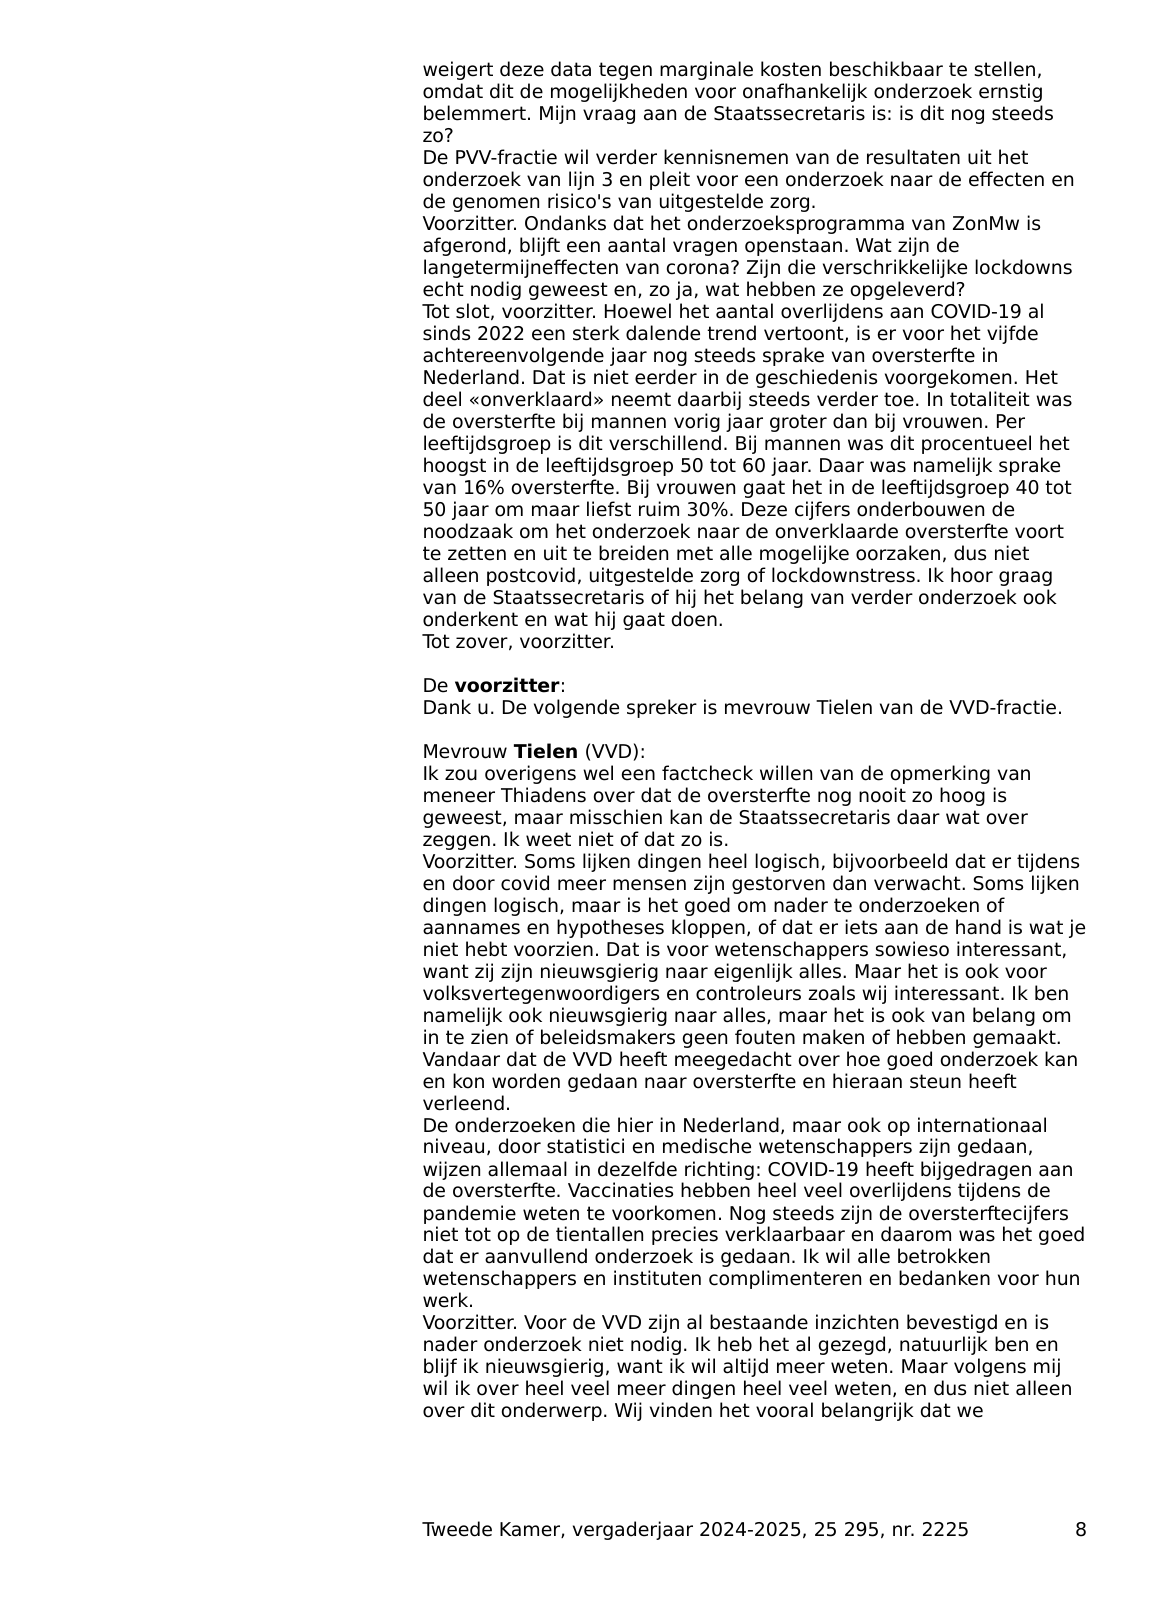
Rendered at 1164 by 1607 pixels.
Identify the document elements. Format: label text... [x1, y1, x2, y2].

text De voorzitter: [422, 675, 1087, 697]
text Voorzitter. Ondanks dat het onderzoeksprogramma van ZonMw is afgerond, blijft een aantal vragen openstaan. Wat zijn de langetermijneffecten van corona? Zijn die verschrikkelijke lockdowns echt nodig geweest en, zo ja, wat hebben ze opgeleverd? [422, 213, 1087, 301]
text Voorzitter. Voor de VVD zijn al bestaande inzichten bevestigd en is nader onderzoek niet nodig. Ik heb het al gezegd, natuurlijk ben en blijf ik nieuwsgierig, want ik wil altijd meer weten. Maar volgens mij wil ik over heel veel meer dingen heel veel weten, en dus niet alleen over dit onderwerp. Wij vinden het vooral belangrijk dat we [422, 1312, 1087, 1422]
text Mevrouw Tielen (VVD): [422, 741, 1087, 763]
text Voorzitter. Soms lijken dingen heel logisch, bijvoorbeeld dat er tijdens en door covid meer mensen zijn gestorven dan verwacht. Soms lijken dingen logisch, maar is het goed om nader te onderzoeken of aannames en hypotheses kloppen, of dat er iets aan de hand is wat je niet hebt voorzien. Dat is voor wetenschappers sowieso interessant, want zij zijn nieuwsgierig naar eigenlijk alles. Maar het is ook voor volksvertegenwoordigers en controleurs zoals wij interessant. Ik ben namelijk ook nieuwsgierig naar alles, maar het is ook van belang om in te zien of beleidsmakers geen fouten maken of hebben gemaakt. Vandaar dat de VVD heeft meegedacht over hoe goed onderzoek kan en kon worden gedaan naar oversterfte en hieraan steun heeft verleend. [422, 851, 1087, 1114]
text Dank u. De volgende spreker is mevrouw Tielen van de VVD-fractie. [422, 697, 1087, 719]
text De PVV-fractie wil verder kennisnemen van de resultaten uit het onderzoek van lijn 3 en pleit voor een onderzoek naar de effecten en de genomen risico's van uitgestelde zorg. [422, 147, 1087, 213]
text weigert deze data tegen marginale kosten beschikbaar te stellen, omdat dit de mogelijkheden voor onafhankelijk onderzoek ernstig belemmert. Mijn vraag aan de Staatssecretaris is: is dit nog steeds zo? [422, 59, 1087, 147]
text Ik zou overigens wel een factcheck willen van de opmerking van meneer Thiadens over dat de oversterfte nog nooit zo hoog is geweest, maar misschien kan de Staatssecretaris daar wat over zeggen. Ik weet niet of dat zo is. [422, 763, 1087, 851]
text Tot slot, voorzitter. Hoewel het aantal overlijdens aan COVID-19 al sinds 2022 een sterk dalende trend vertoont, is er voor het vijfde achtereenvolgende jaar nog steeds sprake van oversterfte in Nederland. Dat is niet eerder in de geschiedenis voorgekomen. Het deel «onverklaard» neemt daarbij steeds verder toe. In totaliteit was de oversterfte bij mannen vorig jaar groter dan bij vrouwen. Per leeftijdsgroep is dit verschillend. Bij mannen was dit procentueel het hoogst in de leeftijdsgroep 50 tot 60 jaar. Daar was namelijk sprake van 16% oversterfte. Bij vrouwen gaat het in de leeftijdsgroep 40 tot 50 jaar om maar liefst ruim 30%. Deze cijfers onderbouwen de noodzaak om het onderzoek naar de onverklaarde oversterfte voort te zetten en uit te breiden met alle mogelijke oorzaken, dus niet alleen postcovid, uitgestelde zorg of lockdownstress. Ik hoor graag van de Staatssecretaris of hij het belang van verder onderzoek ook onderkent en wat hij gaat doen. [422, 301, 1087, 631]
text De onderzoeken die hier in Nederland, maar ook op internationaal niveau, door statistici en medische wetenschappers zijn gedaan, wijzen allemaal in dezelfde richting: COVID-19 heeft bijgedragen aan de oversterfte. Vaccinaties hebben heel veel overlijdens tijdens de pandemie weten te voorkomen. Nog steeds zijn de oversterftecijfers niet tot op de tientallen precies verklaarbaar en daarom was het goed dat er aanvullend onderzoek is gedaan. Ik wil alle betrokken wetenschappers en instituten complimenteren en bedanken voor hun werk. [422, 1114, 1087, 1312]
text Tot zover, voorzitter. [422, 631, 1087, 652]
